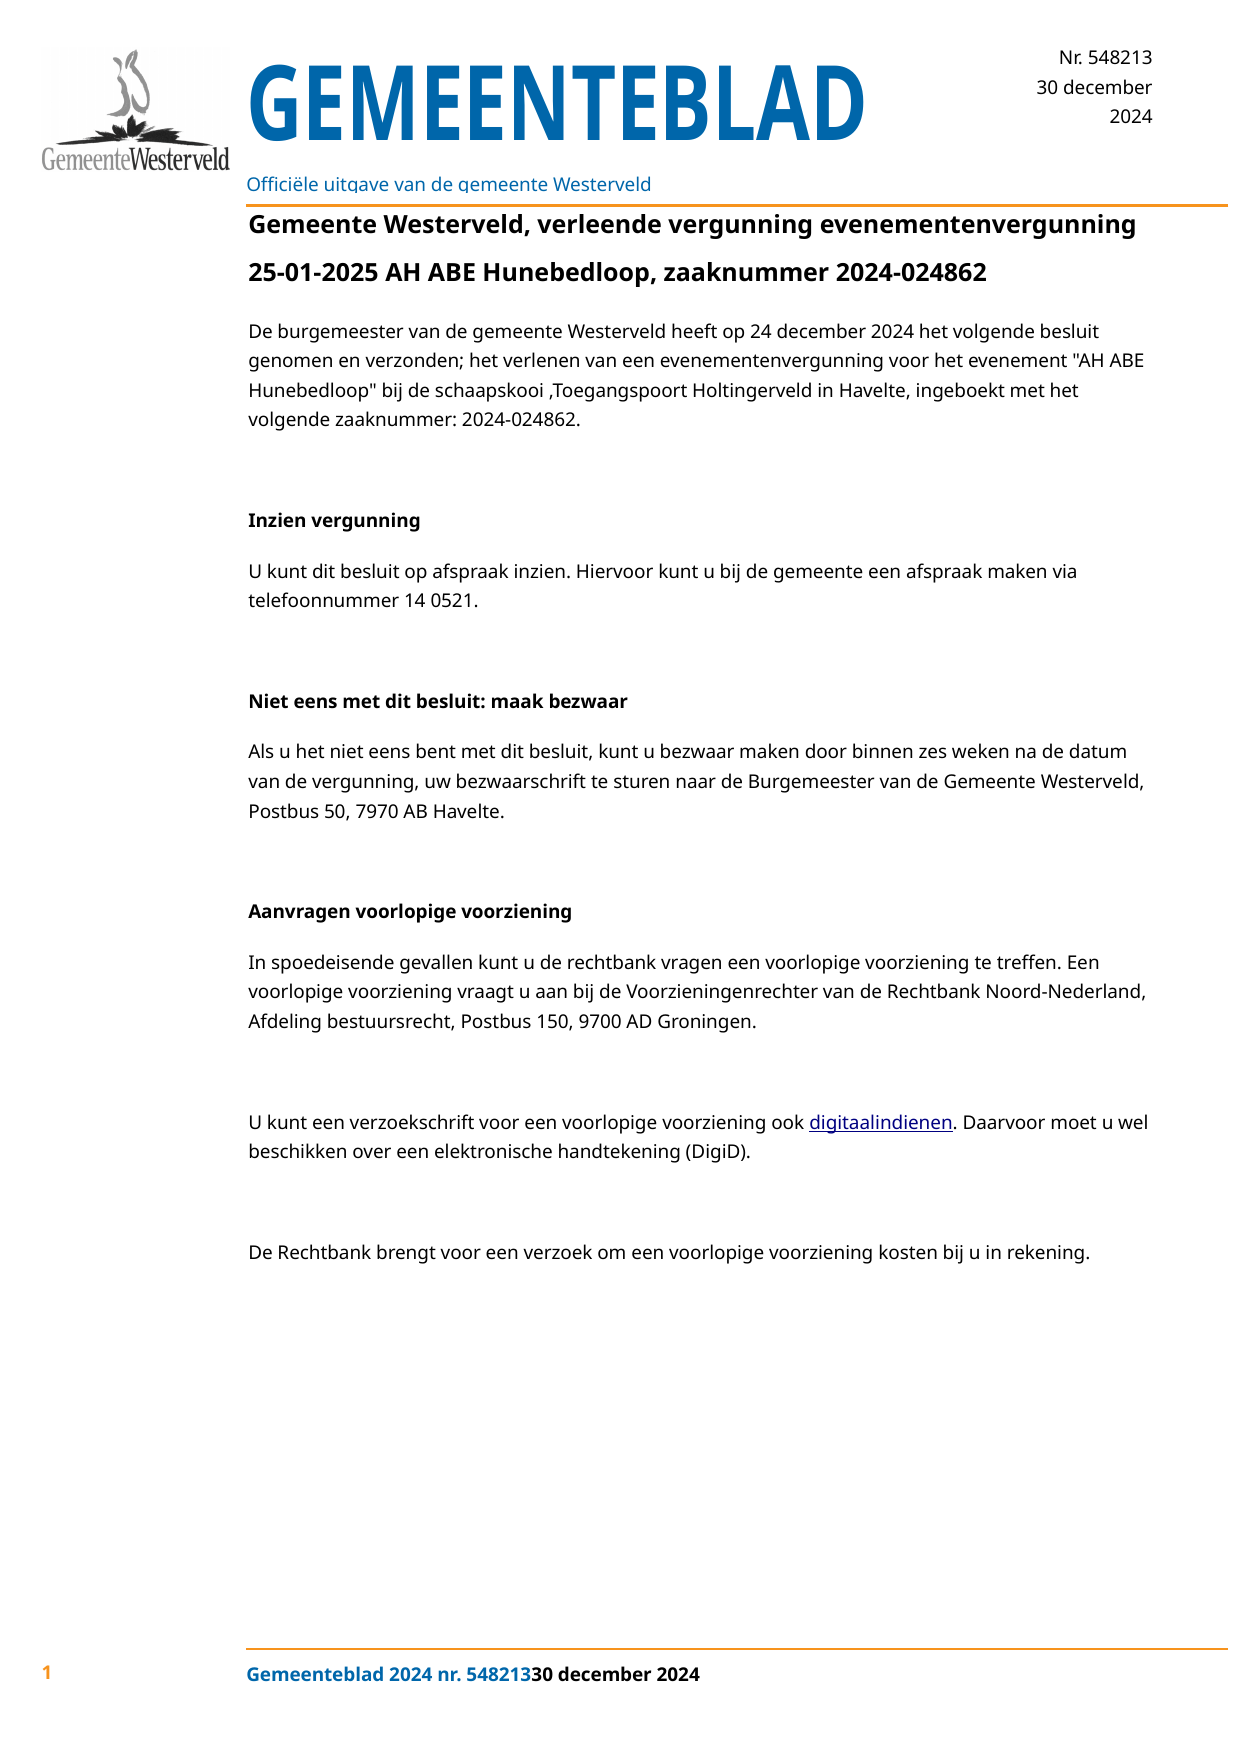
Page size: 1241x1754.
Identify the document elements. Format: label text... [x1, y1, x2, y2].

text U kunt dit besluit op afspraak inzien. Hiervoor kunt u bij de gemeente een afspraak maken via telefoonnummer 14 0521. [248, 558, 1152, 613]
text Gemeente Westerveld, verleende vergunning evenementenvergunning 25-01-2025 AH ABE Hunebedloop, zaaknummer 2024-024862 [248, 207, 1152, 288]
text Inzien vergunning [248, 507, 1152, 533]
text De burgemeester van de gemeente Westerveld heeft op 24 december 2024 het volgende besluit genomen en verzonden; het verlenen van een evenementenvergunning voor het evenement "AH ABE Hunebedloop" bij de schaapskooi ,Toegangspoort Holtingerveld in Havelte, ingeboekt met het volgende zaaknummer: 2024-024862. [248, 318, 1152, 432]
text Als u het niet eens bent met dit besluit, kunt u bezwaar maken door binnen zes weken na de datum van de vergunning, uw bezwaarschrift te sturen naar de Burgemeester van de Gemeente Westerveld, Postbus 50, 7970 AB Havelte. [248, 739, 1152, 824]
text In spoedeisende gevallen kunt u de rechtbank vragen een voorlopige voorziening te treffen. Een voorlopige voorziening vraagt u aan bij de Voorzieningenrechter van de Rechtbank Noord-Nederland, Afdeling bestuursrecht, Postbus 150, 9700 AD Groningen. [248, 949, 1152, 1034]
text Aanvragen voorlopige voorziening [248, 899, 1152, 924]
picture [41, 47, 231, 172]
text U kunt een verzoekschrift voor een voorlopige voorziening ook digitaalindienen. Daarvoor moet u wel beschikken over een elektronische handtekening (DigiD). [248, 1109, 1152, 1164]
text De Rechtbank brengt voor een verzoek om een voorlopige voorziening kosten bij u in rekening. [248, 1239, 1152, 1265]
text Niet eens met dit besluit: maak bezwaar [248, 688, 1152, 714]
